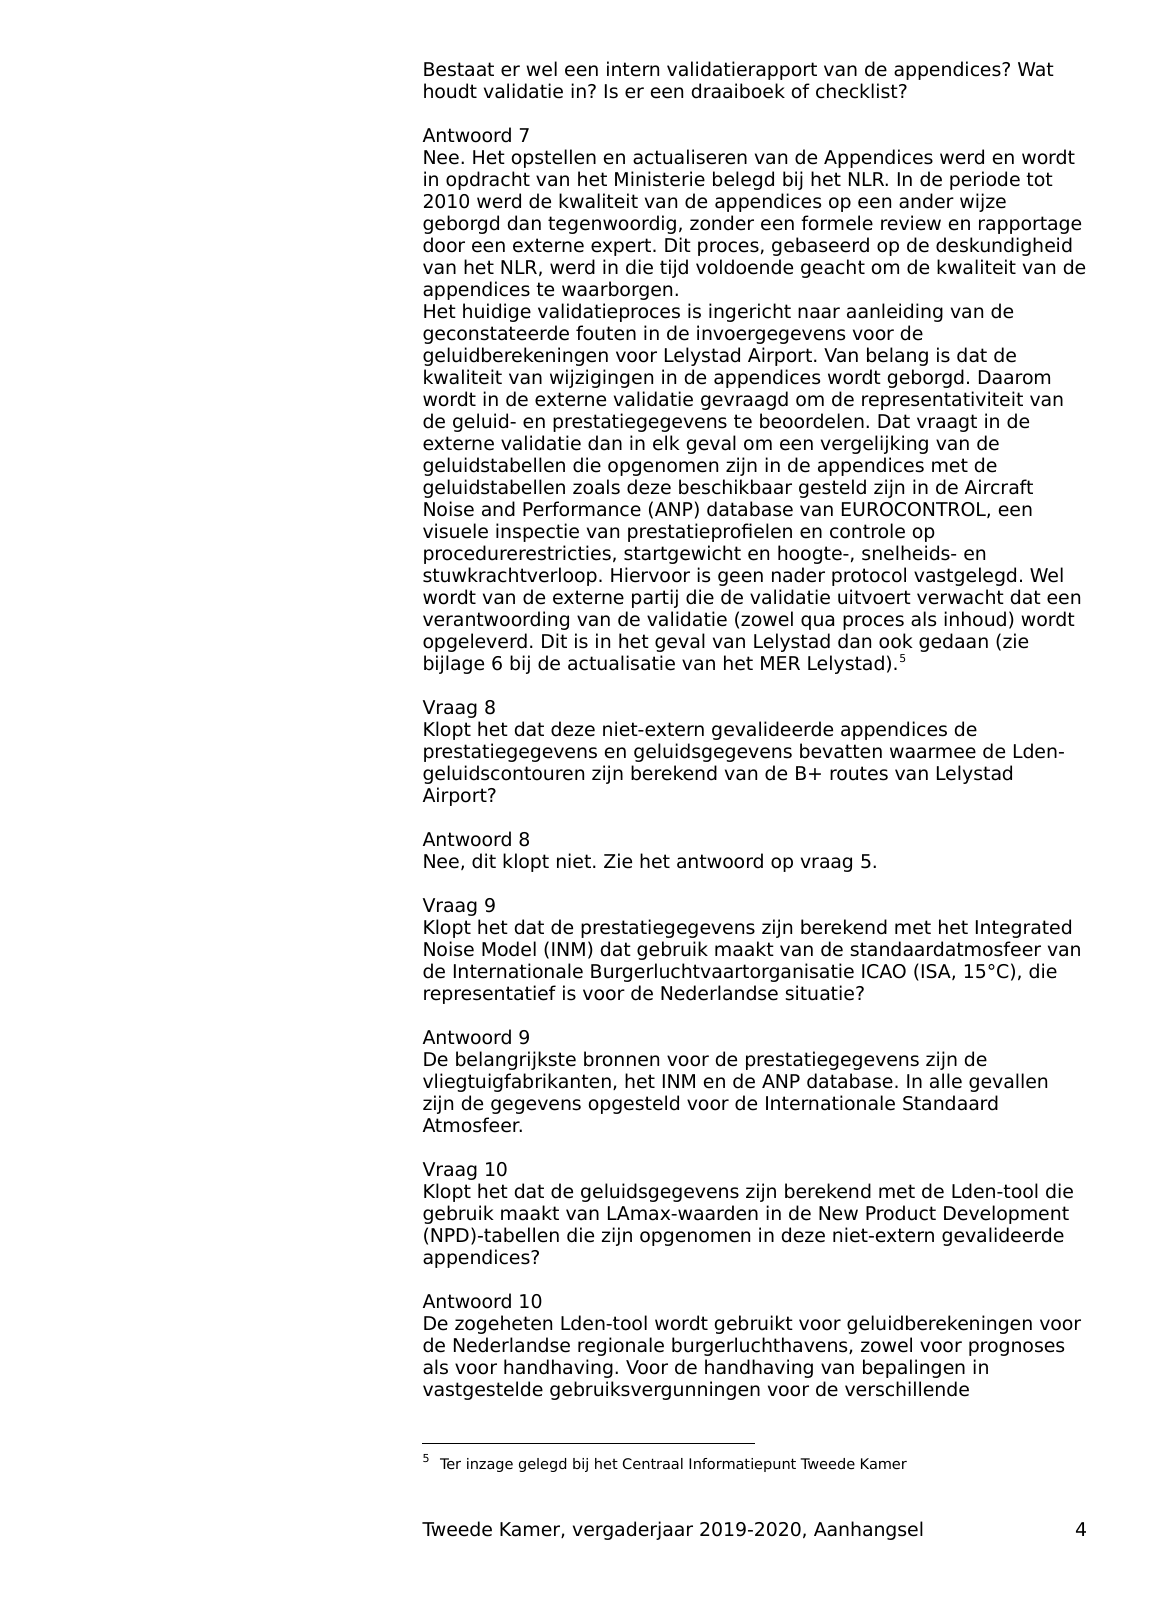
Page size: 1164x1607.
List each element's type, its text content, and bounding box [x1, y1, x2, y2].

text Antwoord 7 [422, 125, 1087, 147]
text Het huidige validatieproces is ingericht naar aanleiding van de geconstateerde fouten in de invoergegevens voor de geluidberekeningen voor Lelystad Airport. Van belang is dat de kwaliteit van wijzigingen in de appendices wordt geborgd. Daarom wordt in de externe validatie gevraagd om de representativiteit van de geluid- en prestatiegegevens te beoordelen. Dat vraagt in de externe validatie dan in elk geval om een vergelijking van de geluidstabellen die opgenomen zijn in de appendices met de geluidstabellen zoals deze beschikbaar gesteld zijn in de Aircraft Noise and Performance (ANP) database van EUROCONTROL, een visuele inspectie van prestatieprofielen en controle op procedurerestricties, startgewicht en hoogte-, snelheids- en stuwkrachtverloop. Hiervoor is geen nader protocol vastgelegd. Wel wordt van de externe partij die de validatie uitvoert verwacht dat een verantwoording van de validatie (zowel qua proces als inhoud) wordt opgeleverd. Dit is in het geval van Lelystad dan ook gedaan (zie bijlage 6 bij de actualisatie van het MER Lelystad). [422, 301, 1087, 675]
text Klopt het dat de geluidsgegevens zijn berekend met de Lden-tool die gebruik maakt van LAmax-waarden in de New Product Development (NPD)-tabellen die zijn opgenomen in deze niet-extern gevalideerde appendices? [422, 1181, 1087, 1269]
text Nee, dit klopt niet. Zie het antwoord op vraag 5. [422, 851, 1087, 873]
text De zogeheten Lden-tool wordt gebruikt voor geluidberekeningen voor de Nederlandse regionale burgerluchthavens, zowel voor prognoses als voor handhaving. Voor de handhaving van bepalingen in vastgestelde gebruiksvergunningen voor de verschillende [422, 1313, 1087, 1401]
text Antwoord 10 [422, 1291, 1087, 1313]
text Nee. Het opstellen en actualiseren van de Appendices werd en wordt in opdracht van het Ministerie belegd bij het NLR. In de periode tot 2010 werd de kwaliteit van de appendices op een ander wijze geborgd dan tegenwoordig, zonder een formele review en rapportage door een externe expert. Dit proces, gebaseerd op de deskundigheid van het NLR, werd in die tijd voldoende geacht om de kwaliteit van de appendices te waarborgen. [422, 147, 1087, 301]
text Vraag 10 [422, 1159, 1087, 1181]
text De belangrijkste bronnen voor de prestatiegegevens zijn de vliegtuigfabrikanten, het INM en de ANP database. In alle gevallen zijn de gegevens opgesteld voor de Internationale Standaard Atmosfeer. [422, 1049, 1087, 1137]
text Antwoord 9 [422, 1027, 1087, 1049]
text Vraag 9 [422, 895, 1087, 917]
text Klopt het dat deze niet-extern gevalideerde appendices de prestatiegegevens en geluidsgegevens bevatten waarmee de Lden-geluidscontouren zijn berekend van de B+ routes van Lelystad Airport? [422, 719, 1087, 807]
text Ter inzage gelegd bij het Centraal Informatiepunt Tweede Kamer [422, 1452, 1087, 1474]
text Vraag 8 [422, 697, 1087, 719]
text Antwoord 8 [422, 829, 1087, 851]
text Klopt het dat de prestatiegegevens zijn berekend met het Integrated Noise Model (INM) dat gebruik maakt van de standaardatmosfeer van de Internationale Burgerluchtvaartorganisatie ICAO (ISA, 15°C), die representatief is voor de Nederlandse situatie? [422, 917, 1087, 1005]
text Bestaat er wel een intern validatierapport van de appendices? Wat houdt validatie in? Is er een draaiboek of checklist? [422, 59, 1087, 103]
